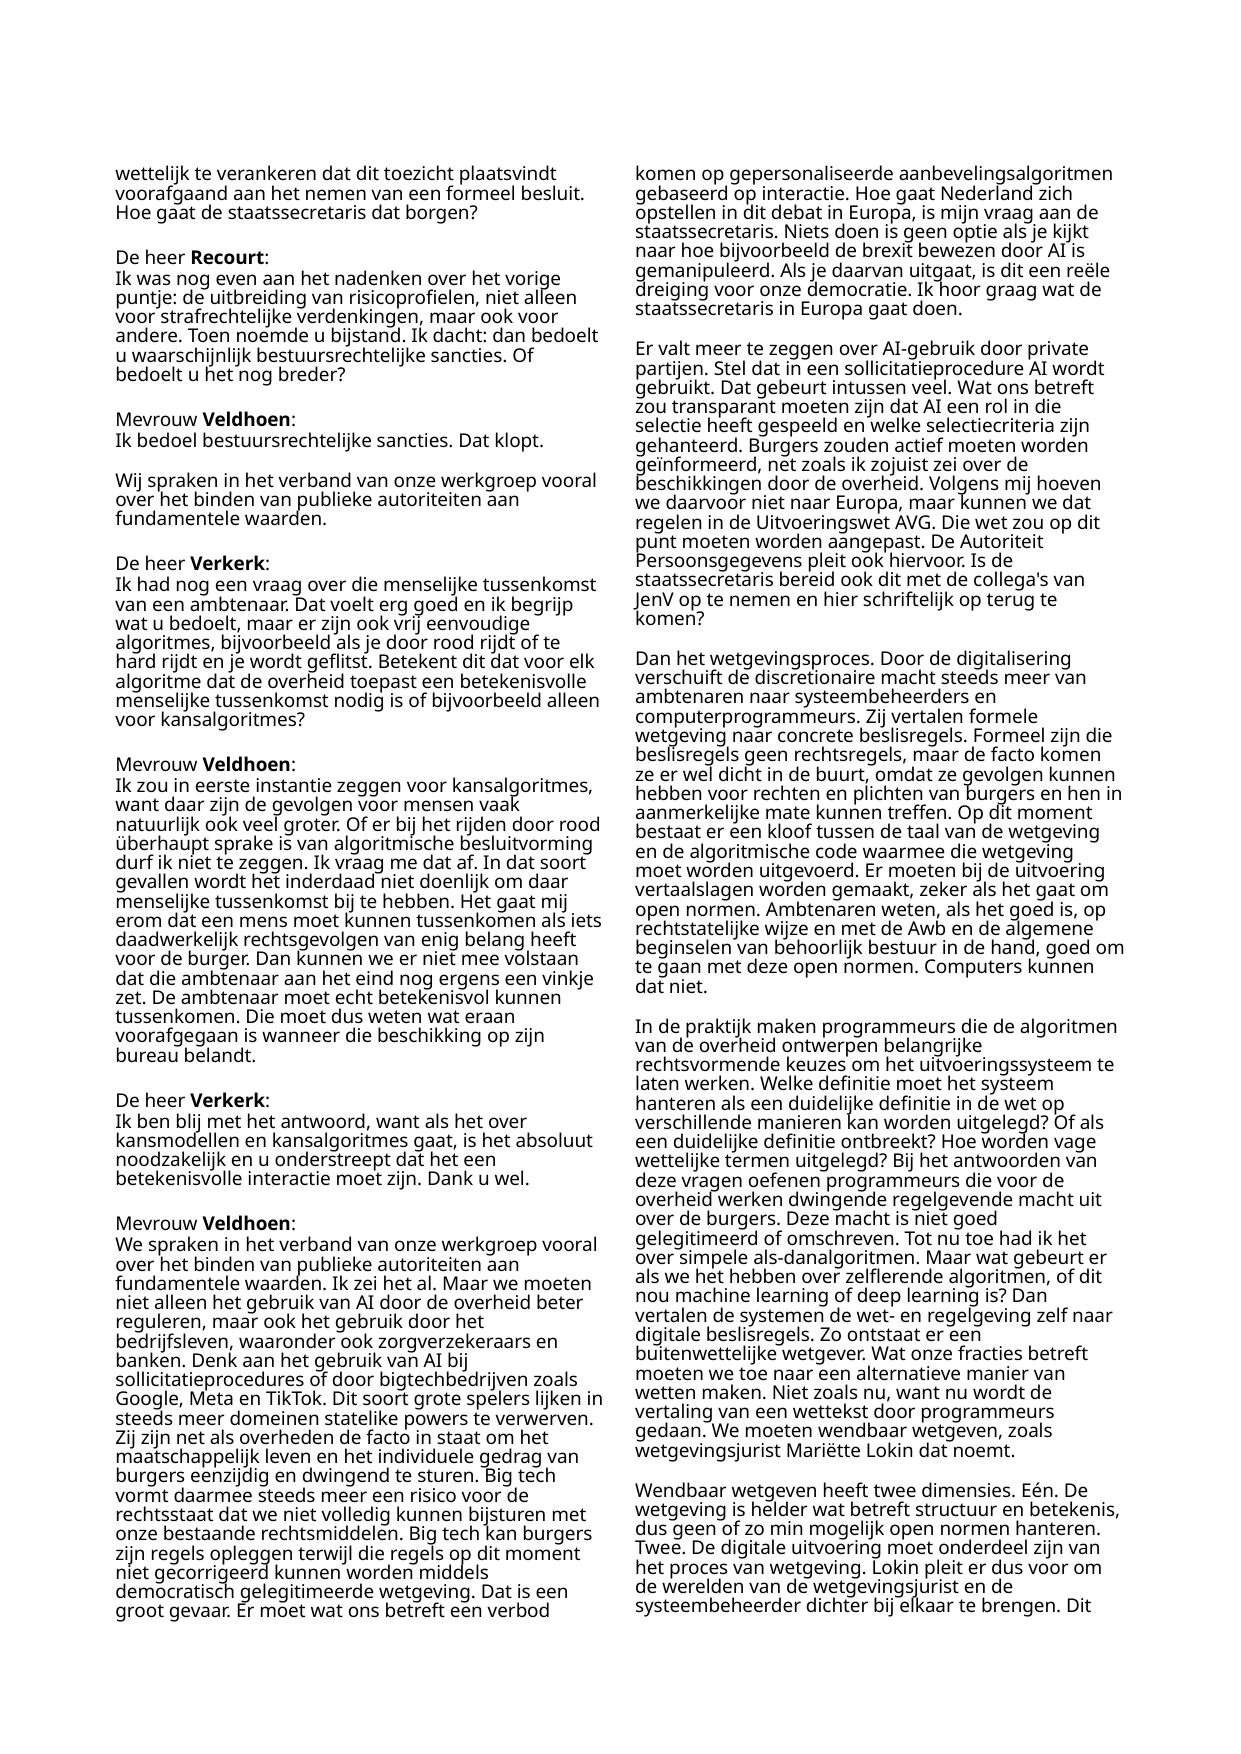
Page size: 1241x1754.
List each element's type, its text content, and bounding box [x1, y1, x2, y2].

text Ik bedoel bestuursrechtelijke sancties. Dat klopt. [115, 432, 605, 451]
text Mevrouw Veldhoen: [115, 751, 605, 777]
text De heer Verkerk: [115, 1087, 605, 1113]
text Wij spraken in het verband van onze werkgroep vooral over het binden van publieke autoriteiten aan fundamentele waarden. [115, 472, 605, 530]
text Wendbaar wetgeven heeft twee dimensies. Eén. De wetgeving is helder wat betreft structuur en betekenis, dus geen of zo min mogelijk open normen hanteren. Twee. De digitale uitvoering moet onderdeel zijn van het proces van wetgeving. Lokin pleit er dus voor om de werelden van de wetgevingsjurist en de systeembeheerder dichter bij elkaar te brengen. Dit [635, 1482, 1125, 1616]
text We spraken in het verband van onze werkgroep vooral over het binden van publieke autoriteiten aan fundamentele waarden. Ik zei het al. Maar we moeten niet alleen het gebruik van AI door de overheid beter reguleren, maar ook het gebruik door het bedrijfsleven, waaronder ook zorgverzekeraars en banken. Denk aan het gebruik van AI bij sollicitatieprocedures of door bigtechbedrijven zoals Google, Meta en TikTok. Dit soort grote spelers lijken in steeds meer domeinen statelike powers te verwerven. Zij zijn net als overheden de facto in staat om het maatschappelijk leven en het individuele gedrag van burgers eenzijdig en dwingend te sturen. Big tech vormt daarmee steeds meer een risico voor de rechtsstaat dat we niet volledig kunnen bijsturen met onze bestaande rechtsmiddelen. Big tech kan burgers zijn regels opleggen terwijl die regels op dit moment niet gecorrigeerd kunnen worden middels democratisch gelegitimeerde wetgeving. Dat is een groot gevaar. Er moet wat ons betreft een verbod [115, 1236, 605, 1622]
text De heer Recourt: [115, 244, 605, 270]
text Ik was nog even aan het nadenken over het vorige puntje: de uitbreiding van risicoprofielen, niet alleen voor strafrechtelijke verdenkingen, maar ook voor andere. Toen noemde u bijstand. Ik dacht: dan bedoelt u waarschijnlijk bestuursrechtelijke sancties. Of bedoelt u het nog breder? [115, 270, 605, 385]
text wettelijk te verankeren dat dit toezicht plaatsvindt voorafgaand aan het nemen van een formeel besluit. Hoe gaat de staatssecretaris dat borgen? [115, 165, 605, 223]
text Ik had nog een vraag over die menselijke tussenkomst van een ambtenaar. Dat voelt erg goed en ik begrijp wat u bedoelt, maar er zijn ook vrij eenvoudige algoritmes, bijvoorbeeld als je door rood rijdt of te hard rijdt en je wordt geflitst. Betekent dit dat voor elk algoritme dat de overheid toepast een betekenisvolle menselijke tussenkomst nodig is of bijvoorbeeld alleen voor kansalgoritmes? [115, 576, 605, 730]
text De heer Verkerk: [115, 551, 605, 576]
text Mevrouw Veldhoen: [115, 406, 605, 432]
text Dan het wetgevingsproces. Door de digitalisering verschuift de discretionaire macht steeds meer van ambtenaren naar systeembeheerders en computerprogrammeurs. Zij vertalen formele wetgeving naar concrete beslisregels. Formeel zijn die beslisregels geen rechtsregels, maar de facto komen ze er wel dicht in de buurt, omdat ze gevolgen kunnen hebben voor rechten en plichten van burgers en hen in aanmerkelijke mate kunnen treffen. Op dit moment bestaat er een kloof tussen de taal van de wetgeving en de algoritmische code waarmee die wetgeving moet worden uitgevoerd. Er moeten bij de uitvoering vertaalslagen worden gemaakt, zeker als het gaat om open normen. Ambtenaren weten, als het goed is, op rechtstatelijke wijze en met de Awb en de algemene beginselen van behoorlijk bestuur in de hand, goed om te gaan met deze open normen. Computers kunnen dat niet. [635, 650, 1125, 997]
text Ik zou in eerste instantie zeggen voor kansalgoritmes, want daar zijn de gevolgen voor mensen vaak natuurlijk ook veel groter. Of er bij het rijden door rood überhaupt sprake is van algoritmische besluitvorming durf ik niet te zeggen. Ik vraag me dat af. In dat soort gevallen wordt het inderdaad niet doenlijk om daar menselijke tussenkomst bij te hebben. Het gaat mij erom dat een mens moet kunnen tussenkomen als iets daadwerkelijk rechtsgevolgen van enig belang heeft voor de burger. Dan kunnen we er niet mee volstaan dat die ambtenaar aan het eind nog ergens een vinkje zet. De ambtenaar moet echt betekenisvol kunnen tussenkomen. Die moet dus weten wat eraan voorafgegaan is wanneer die beschikking op zijn bureau belandt. [115, 777, 605, 1066]
text Mevrouw Veldhoen: [115, 1211, 605, 1236]
text In de praktijk maken programmeurs die de algoritmen van de overheid ontwerpen belangrijke rechtsvormende keuzes om het uitvoeringssysteem te laten werken. Welke definitie moet het systeem hanteren als een duidelijke definitie in de wet op verschillende manieren kan worden uitgelegd? Of als een duidelijke definitie ontbreekt? Hoe worden vage wettelijke termen uitgelegd? Bij het antwoorden van deze vragen oefenen programmeurs die voor de overheid werken dwingende regelgevende macht uit over de burgers. Deze macht is niet goed gelegitimeerd of omschreven. Tot nu toe had ik het over simpele als-danalgoritmen. Maar wat gebeurt er als we het hebben over zelflerende algoritmen, of dit nou machine learning of deep learning is? Dan vertalen de systemen de wet- en regelgeving zelf naar digitale beslisregels. Zo ontstaat er een buitenwettelijke wetgever. Wat onze fracties betreft moeten we toe naar een alternatieve manier van wetten maken. Niet zoals nu, want nu wordt de vertaling van een wettekst door programmeurs gedaan. We moeten wendbaar wetgeven, zoals wetgevingsjurist Mariëtte Lokin dat noemt. [635, 1018, 1125, 1461]
text Ik ben blij met het antwoord, want als het over kansmodellen en kansalgoritmes gaat, is het absoluut noodzakelijk en u onderstreept dat het een betekenisvolle interactie moet zijn. Dank u wel. [115, 1113, 605, 1190]
text komen op gepersonaliseerde aanbevelingsalgoritmen gebaseerd op interactie. Hoe gaat Nederland zich opstellen in dit debat in Europa, is mijn vraag aan de staatssecretaris. Niets doen is geen optie als je kijkt naar hoe bijvoorbeeld de brexit bewezen door AI is gemanipuleerd. Als je daarvan uitgaat, is dit een reële dreiging voor onze democratie. Ik hoor graag wat de staatssecretaris in Europa gaat doen. [635, 165, 1125, 319]
text Er valt meer te zeggen over AI-gebruik door private partijen. Stel dat in een sollicitatieprocedure AI wordt gebruikt. Dat gebeurt intussen veel. Wat ons betreft zou transparant moeten zijn dat AI een rol in die selectie heeft gespeeld en welke selectiecriteria zijn gehanteerd. Burgers zouden actief moeten worden geïnformeerd, net zoals ik zojuist zei over de beschikkingen door de overheid. Volgens mij hoeven we daarvoor niet naar Europa, maar kunnen we dat regelen in de Uitvoeringswet AVG. Die wet zou op dit punt moeten worden aangepast. De Autoriteit Persoonsgegevens pleit ook hiervoor. Is de staatssecretaris bereid ook dit met de collega's van JenV op te nemen en hier schriftelijk op terug te komen? [635, 340, 1125, 629]
